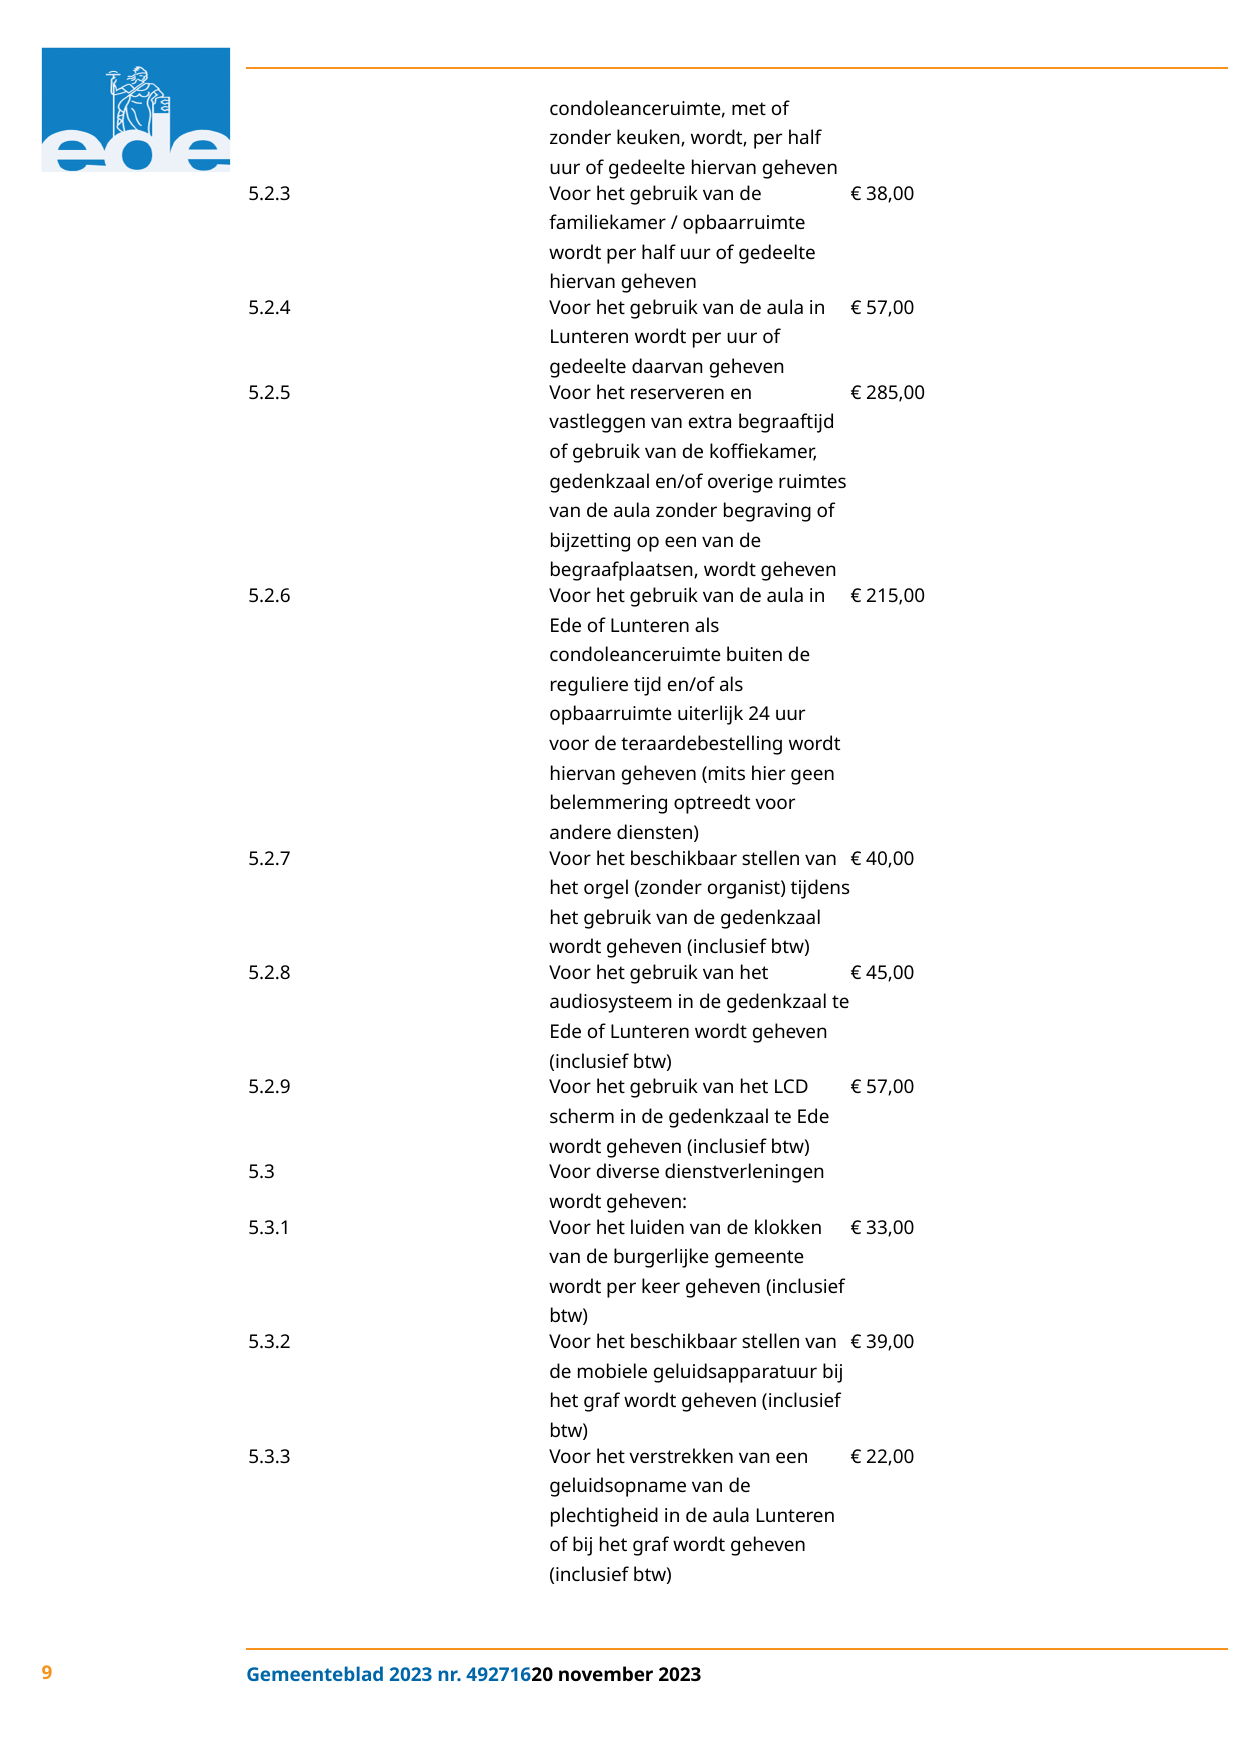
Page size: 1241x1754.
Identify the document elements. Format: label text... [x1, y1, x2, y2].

table_cell 5.2.5 [248, 379, 549, 582]
table_cell 5.3 [248, 1159, 549, 1214]
table_cell Voor het verstrekken van een geluidsopname van de plechtigheid in de aula Lunteren of bij het graf wordt geheven (inclusief btw) [549, 1443, 850, 1587]
table_cell € 38,00 [850, 180, 1152, 294]
table_cell € 45,00 [850, 959, 1152, 1074]
table_cell € 57,00 [850, 1074, 1152, 1158]
table_cell Voor het gebruik van het LCD scherm in de gedenkzaal te Ede wordt geheven (inclusief btw) [549, 1074, 850, 1158]
table_cell 5.2.9 [248, 1074, 549, 1158]
table_cell € 39,00 [850, 1328, 1152, 1443]
table_cell Voor het beschikbaar stellen van het orgel (zonder organist) tijdens het gebruik van de gedenkzaal wordt geheven (inclusief btw) [549, 845, 850, 959]
table_cell 5.3.3 [248, 1443, 549, 1587]
table_cell Voor het reserveren en vastleggen van extra begraaftijd of gebruik van de koffiekamer, gedenkzaal en/of overige ruimtes van de aula zonder begraving of bijzetting op een van de begraafplaatsen, wordt geheven [549, 379, 850, 582]
table_cell Voor het luiden van de klokken van de burgerlijke gemeente wordt per keer geheven (inclusief btw) [549, 1214, 850, 1328]
table_cell [850, 95, 1152, 180]
table_cell Voor het gebruik van de familiekamer / opbaarruimte wordt per half uur of gedeelte hiervan geheven [549, 180, 850, 294]
table_cell 5.3.2 [248, 1328, 549, 1443]
table_cell [248, 95, 549, 180]
table_cell Voor het gebruik van de aula in Lunteren wordt per uur of gedeelte daarvan geheven [549, 294, 850, 379]
table_cell 5.2.3 [248, 180, 549, 294]
table_cell 5.2.6 [248, 582, 549, 845]
table_cell 5.3.1 [248, 1214, 549, 1328]
table_cell € 40,00 [850, 845, 1152, 959]
table_cell € 22,00 [850, 1443, 1152, 1587]
table_cell Voor het gebruik van de aula in Ede of Lunteren als condoleanceruimte buiten de reguliere tijd en/of als opbaarruimte uiterlijk 24 uur voor de teraardebestelling wordt hiervan geheven (mits hier geen belemmering optreedt voor andere diensten) [549, 582, 850, 845]
table_cell Voor diverse dienstverleningen wordt geheven: [549, 1159, 850, 1214]
table_cell condoleanceruimte, met of zonder keuken, wordt, per half uur of gedeelte hiervan geheven [549, 95, 850, 180]
picture [41, 47, 231, 172]
table_cell Voor het gebruik van het audiosysteem in de gedenkzaal te Ede of Lunteren wordt geheven (inclusief btw) [549, 959, 850, 1074]
table_cell 5.2.7 [248, 845, 549, 959]
table_cell 5.2.4 [248, 294, 549, 379]
table_cell € 33,00 [850, 1214, 1152, 1328]
table_cell € 285,00 [850, 379, 1152, 582]
table_cell € 57,00 [850, 294, 1152, 379]
table_cell € 215,00 [850, 582, 1152, 845]
table_cell Voor het beschikbaar stellen van de mobiele geluidsapparatuur bij het graf wordt geheven (inclusief btw) [549, 1328, 850, 1443]
table_cell [850, 1159, 1152, 1214]
table_cell 5.2.8 [248, 959, 549, 1074]
